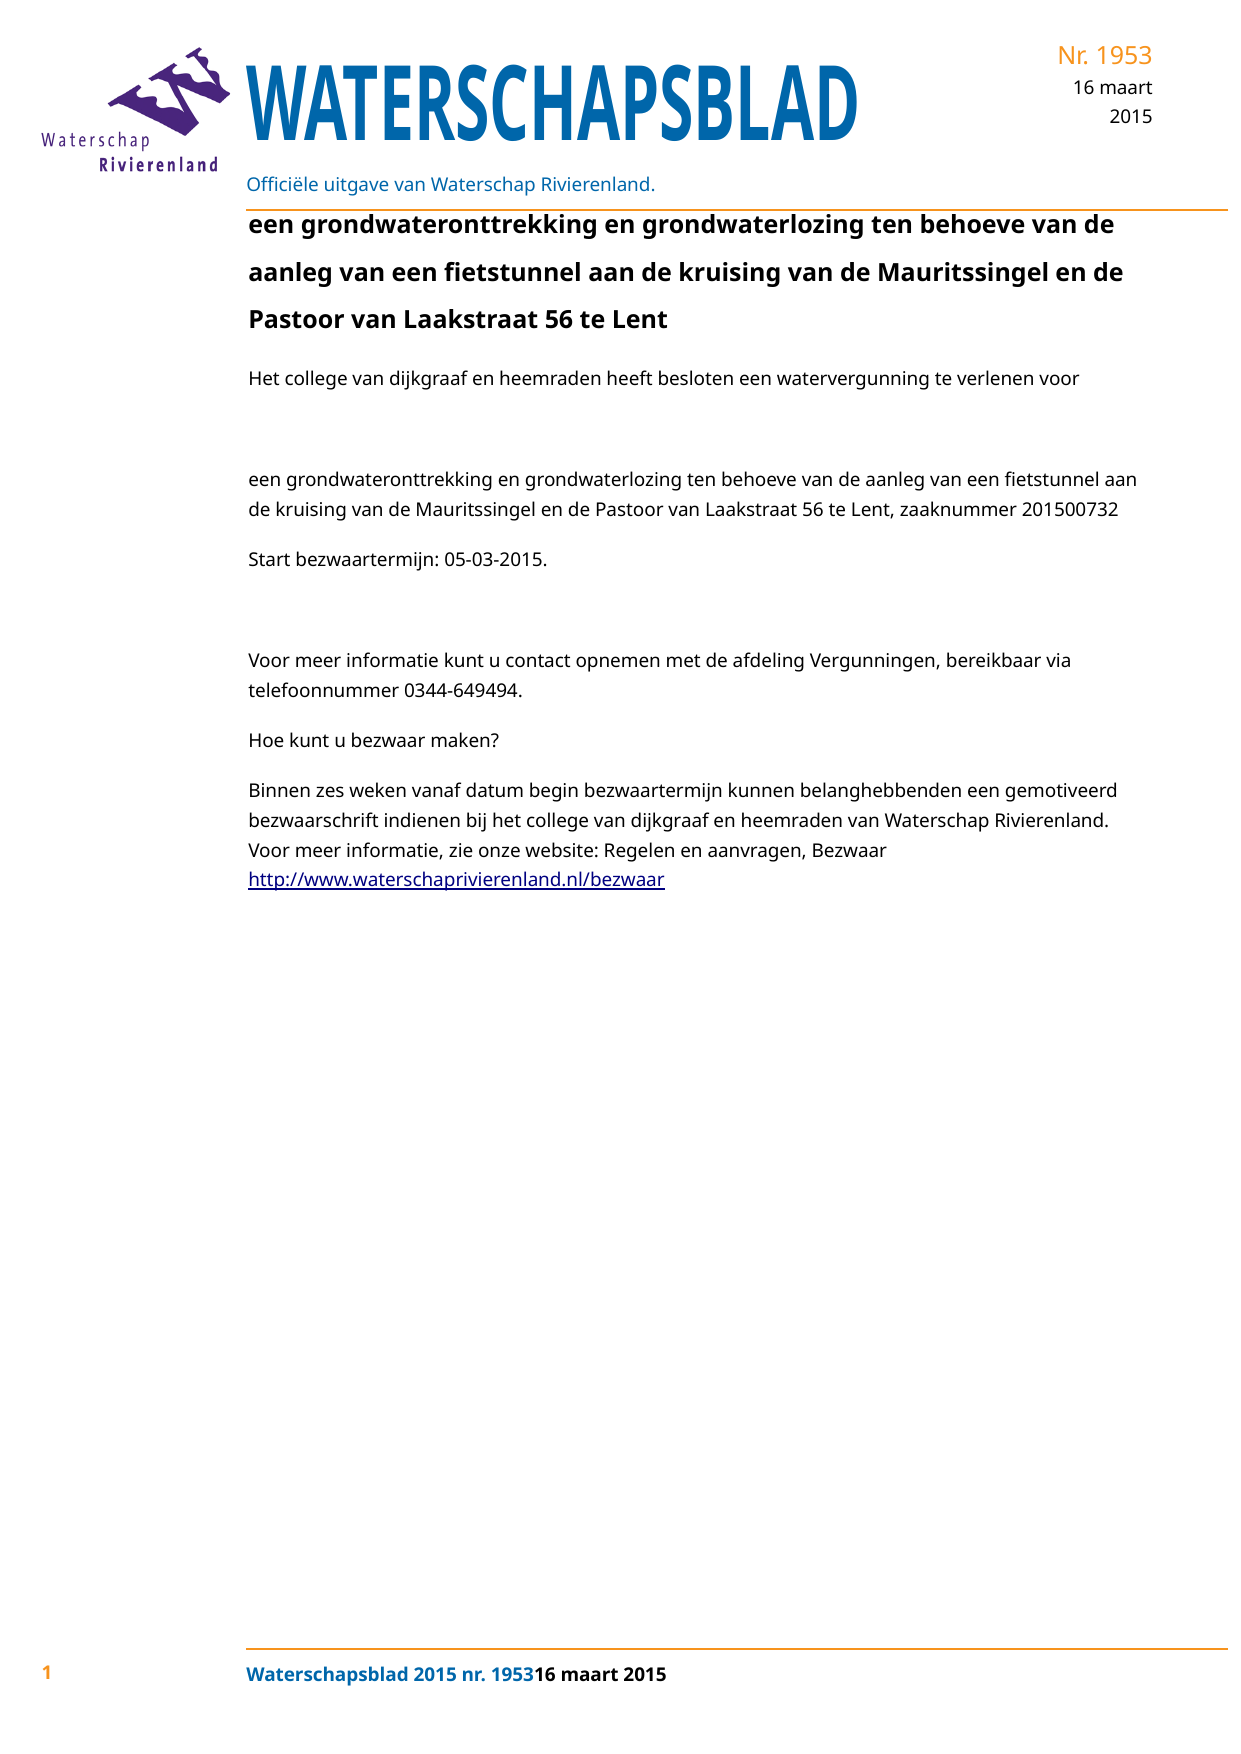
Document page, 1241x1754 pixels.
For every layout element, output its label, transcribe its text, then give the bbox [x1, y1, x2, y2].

text Het college van dijkgraaf en heemraden heeft besloten een watervergunning te verlenen voor [248, 366, 1152, 391]
text Voor meer informatie kunt u contact opnemen met de afdeling Vergunningen, bereikbaar via telefoonnummer 0344-649494. [248, 647, 1152, 702]
picture [41, 47, 231, 172]
text een grondwateronttrekking en grondwaterlozing ten behoeve van de aanleg van een fietstunnel aan de kruising van de Mauritssingel en de Pastoor van Laakstraat 56 te Lent [248, 211, 1152, 336]
text Start bezwaartermijn: 05-03-2015. [248, 546, 1152, 572]
text Hoe kunt u bezwaar maken? [248, 727, 1152, 753]
text Binnen zes weken vanaf datum begin bezwaartermijn kunnen belanghebbenden een gemotiveerd bezwaarschrift indienen bij het college van dijkgraaf en heemraden van Waterschap Rivierenland. Voor meer informatie, zie onze website: Regelen en aanvragen, Bezwaar http://www.waterschaprivierenland.nl/bezwaar [248, 778, 1152, 892]
text een grondwateronttrekking en grondwaterlozing ten behoeve van de aanleg van een fietstunnel aan de kruising van de Mauritssingel en de Pastoor van Laakstraat 56 te Lent, zaaknummer 201500732 [248, 466, 1152, 522]
